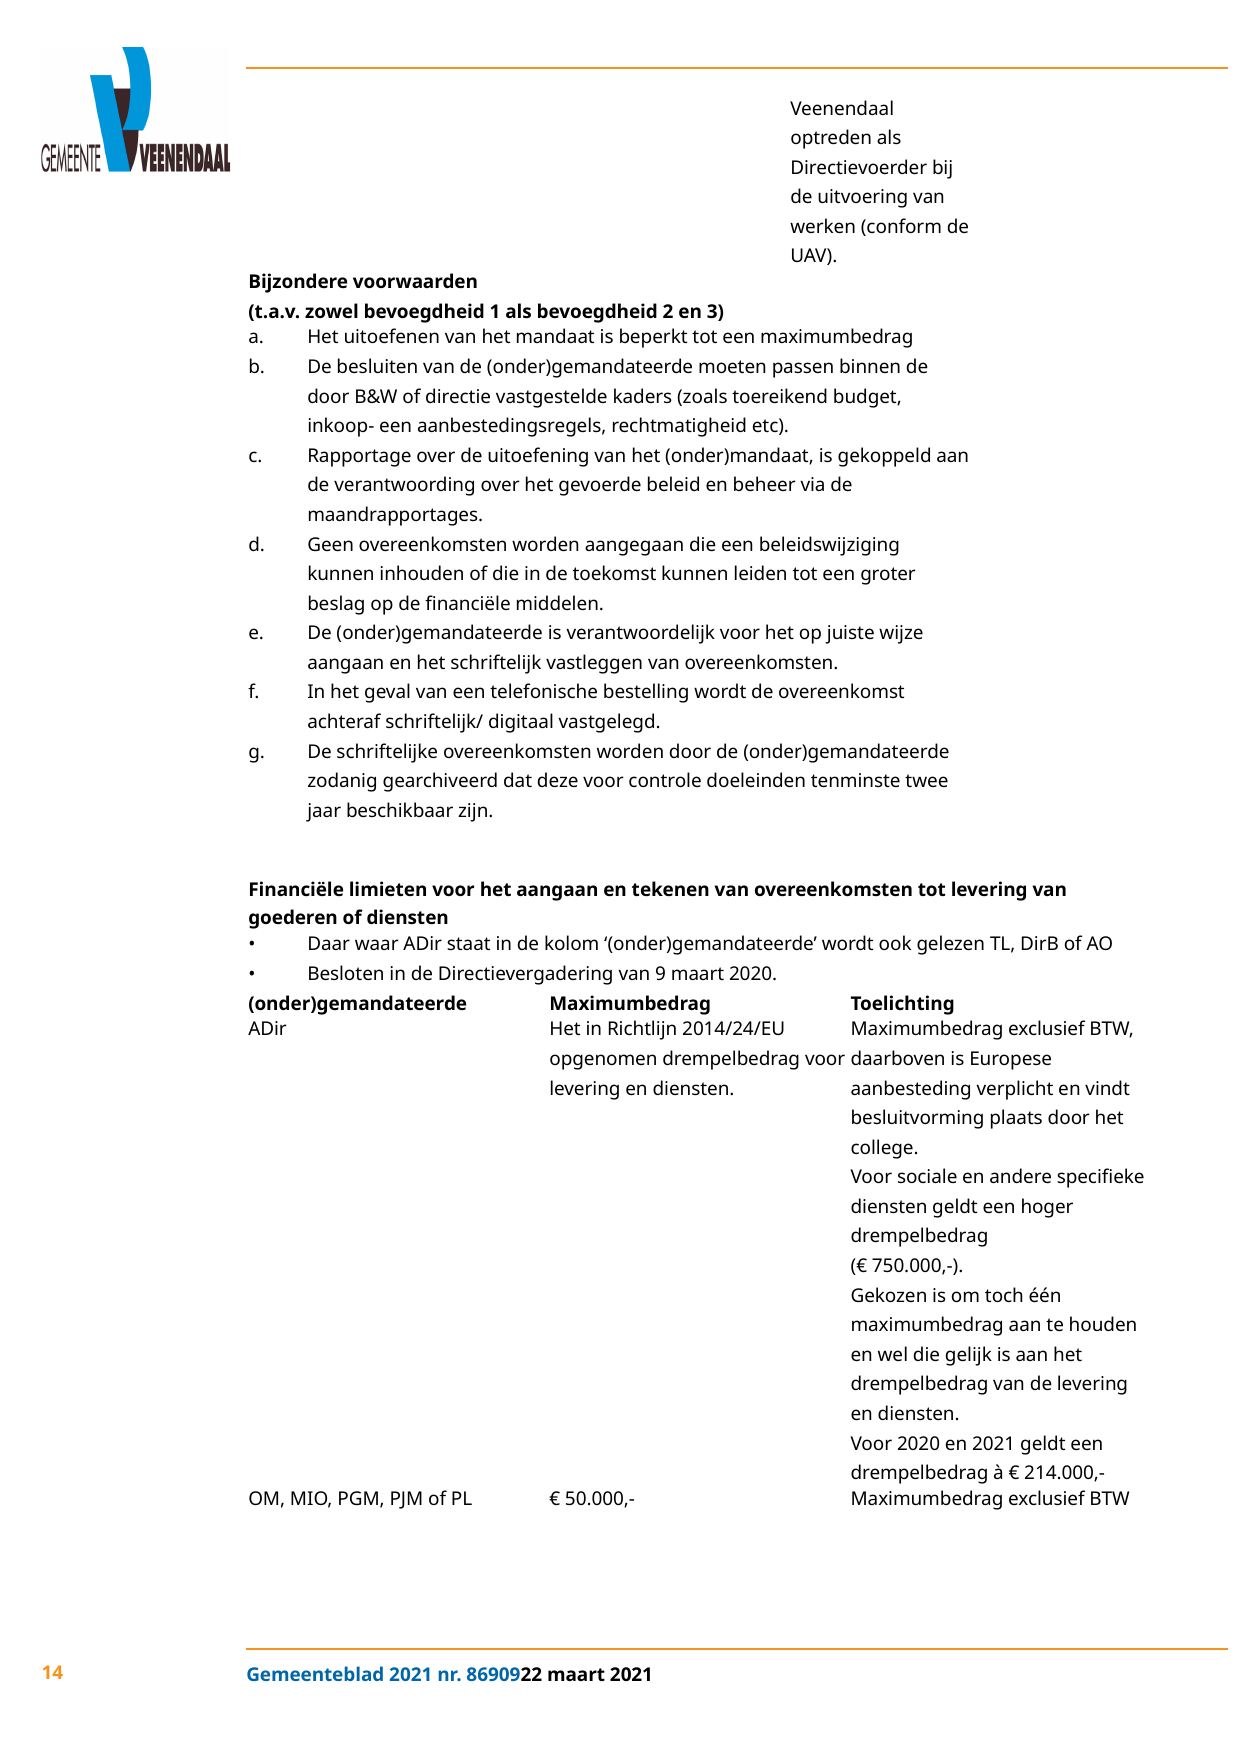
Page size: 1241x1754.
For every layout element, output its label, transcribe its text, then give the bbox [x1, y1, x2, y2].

table_cell Het uitoefenen van het mandaat is beperkt tot een maximumbedrag De besluiten van de (onder)gemandateerde moeten passen binnen de door B&W of directie vastgestelde kaders (zoals toereikend budget, inkoop- een aanbestedingsregels, rechtmatigheid etc). Rapportage over de uitoefening van het (onder)mandaat, is gekoppeld aan de verantwoording over het gevoerde beleid en beheer via de maandrapportages. Geen overeenkomsten worden aangegaan die een beleidswijziging kunnen inhouden of die in de toekomst kunnen leiden tot een groter beslag op de financiële middelen. De (onder)gemandateerde is verantwoordelijk voor het op juiste wijze aangaan en het schriftelijk vastleggen van overeenkomsten. In het geval van een telefonische bestelling wordt de overeenkomst achteraf schriftelijk/ digitaal vastgelegd. De schriftelijke overeenkomsten worden door de (onder)gemandateerde zodanig gearchiveerd dat deze voor controle doeleinden tenminste twee jaar beschikbaar zijn. [248, 324, 971, 823]
table_cell [971, 95, 1152, 268]
text Financiële limieten voor het aangaan en tekenen van overeenkomsten tot levering van goederen of diensten [248, 876, 1152, 931]
table_cell Het in Richtlijn 2014/24/EU opgenomen drempelbedrag voor levering en diensten. [549, 1016, 850, 1485]
picture [41, 47, 130, 172]
picture [123, 47, 231, 172]
table_cell [971, 324, 1152, 823]
table_cell € 50.000,- [549, 1485, 850, 1511]
table_header Maximumbedrag [549, 990, 850, 1016]
table_cell [248, 95, 429, 268]
table_cell [609, 95, 790, 268]
table_cell [971, 269, 1152, 324]
table_cell Veenendaal optreden als Directievoerder bij de uitvoering van werken (conform de UAV). [790, 95, 971, 268]
table_cell Maximumbedrag exclusief BTW [850, 1485, 1152, 1511]
table_cell Maximumbedrag exclusief BTW, daarboven is Europese aanbesteding verplicht en vindt besluitvorming plaats door het college. Voor sociale en andere specifieke diensten geldt een hoger drempelbedrag (€ 750.000,-). Gekozen is om toch één maximumbedrag aan te houden en wel die gelijk is aan het drempelbedrag van de levering en diensten. Voor 2020 en 2021 geldt een drempelbedrag à € 214.000,- [850, 1016, 1152, 1485]
table_cell Bijzondere voorwaarden (t.a.v. zowel bevoegdheid 1 als bevoegdheid 2 en 3) [248, 269, 971, 324]
table_cell OM, MIO, PGM, PJM of PL [248, 1485, 549, 1511]
list Daar waar ADir staat in de kolom ‘(onder)gemandateerde’ wordt ook gelezen TL, DirB of AO [248, 931, 1152, 956]
table_cell [429, 95, 609, 268]
table_header (onder)gemandateerde [248, 990, 549, 1016]
list Besloten in de Directievergadering van 9 maart 2020. [248, 960, 1152, 986]
table_header Toelichting [850, 990, 1152, 1016]
table_cell ADir [248, 1016, 549, 1485]
